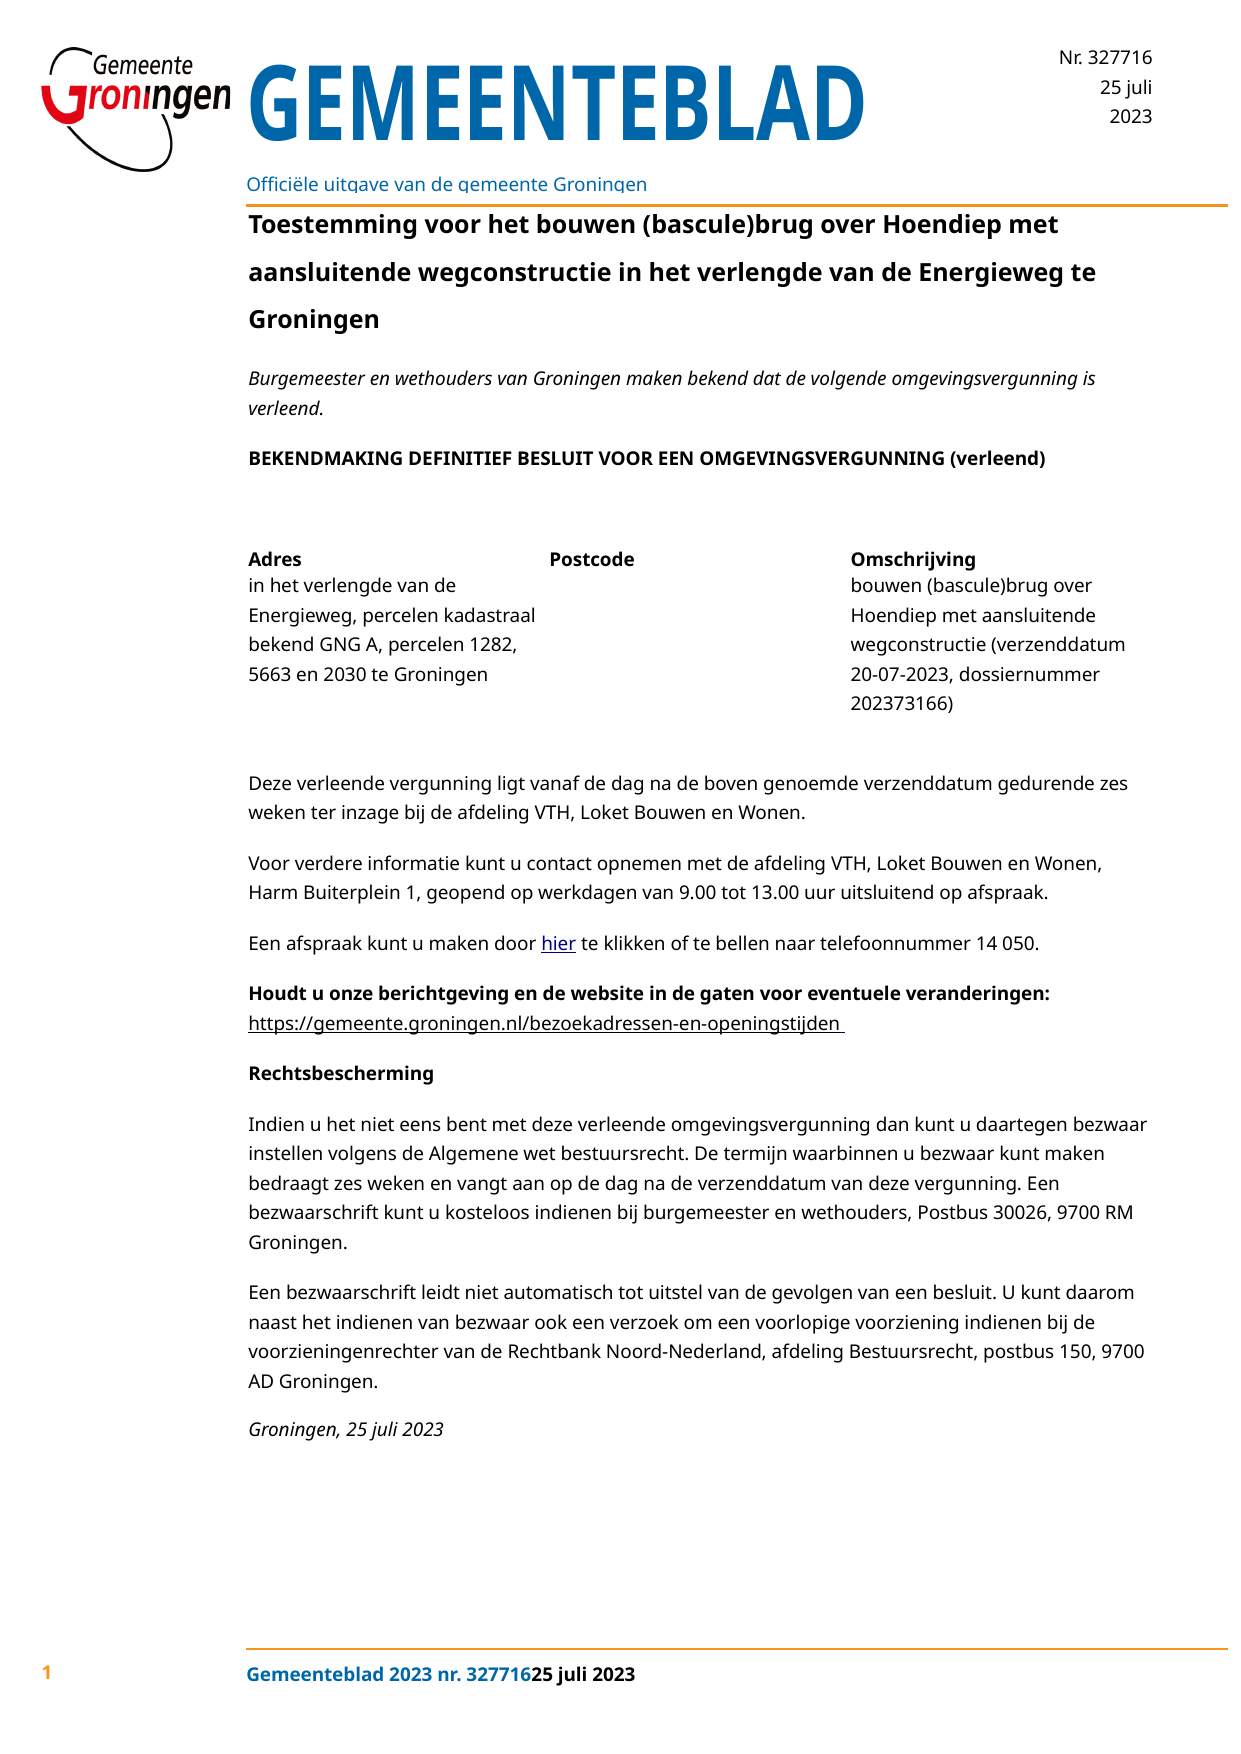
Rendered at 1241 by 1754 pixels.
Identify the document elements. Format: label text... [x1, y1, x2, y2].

picture [41, 47, 231, 172]
text Voor verdere informatie kunt u contact opnemen met de afdeling VTH, Loket Bouwen en Wonen, Harm Buiterplein 1, geopend op werkdagen van 9.00 tot 13.00 uur uitsluitend op afspraak. [248, 850, 1152, 905]
text Indien u het niet eens bent met deze verleende omgevingsvergunning dan kunt u daartegen bezwaar instellen volgens de Algemene wet bestuursrecht. De termijn waarbinnen u bezwaar kunt maken bedraagt zes weken en vangt aan op de dag na de verzenddatum van deze vergunning. Een bezwaarschrift kunt u kosteloos indienen bij burgemeester en wethouders, Postbus 30026, 9700 RM Groningen. [248, 1111, 1152, 1255]
text Burgemeester en wethouders van Groningen maken bekend dat de volgende omgevingsvergunning is verleend. [248, 366, 1152, 421]
text Groningen, 25 juli 2023 [248, 1416, 1152, 1442]
text Houdt u onze berichtgeving en de website in de gaten voor eventuele veranderingen: https://gemeente.groningen.nl/bezoekadressen-en-openingstijden [248, 980, 1152, 1036]
text BEKENDMAKING DEFINITIEF BESLUIT VOOR EEN OMGEVINGSVERGUNNING (verleend) [248, 446, 1152, 471]
table_cell in het verlengde van de Energieweg, percelen kadastraal bekend GNG A, percelen 1282, 5663 en 2030 te Groningen [248, 572, 549, 716]
table_cell bouwen (bascule)brug over Hoendiep met aansluitende wegconstructie (verzenddatum 20-07-2023, dossiernummer 202373166) [850, 572, 1152, 716]
table_cell [549, 572, 850, 716]
text Rechtsbescherming [248, 1060, 1152, 1086]
text Deze verleende vergunning ligt vanaf de dag na de boven genoemde verzenddatum gedurende zes weken ter inzage bij de afdeling VTH, Loket Bouwen en Wonen. [248, 770, 1152, 825]
table_header Adres [248, 546, 549, 572]
table_header Postcode [549, 546, 850, 572]
text Een afspraak kunt u maken door hier te klikken of te bellen naar telefoonnummer 14 050. [248, 930, 1152, 956]
table_header Omschrijving [850, 546, 1152, 572]
text Een bezwaarschrift leidt niet automatisch tot uitstel van de gevolgen van een besluit. U kunt daarom naast het indienen van bezwaar ook een verzoek om een voorlopige voorziening indienen bij de voorzieningenrechter van de Rechtbank Noord-Nederland, afdeling Bestuursrecht, postbus 150, 9700 AD Groningen. [248, 1279, 1152, 1394]
text Toestemming voor het bouwen (bascule)brug over Hoendiep met aansluitende wegconstructie in het verlengde van de Energieweg te Groningen [248, 207, 1152, 336]
